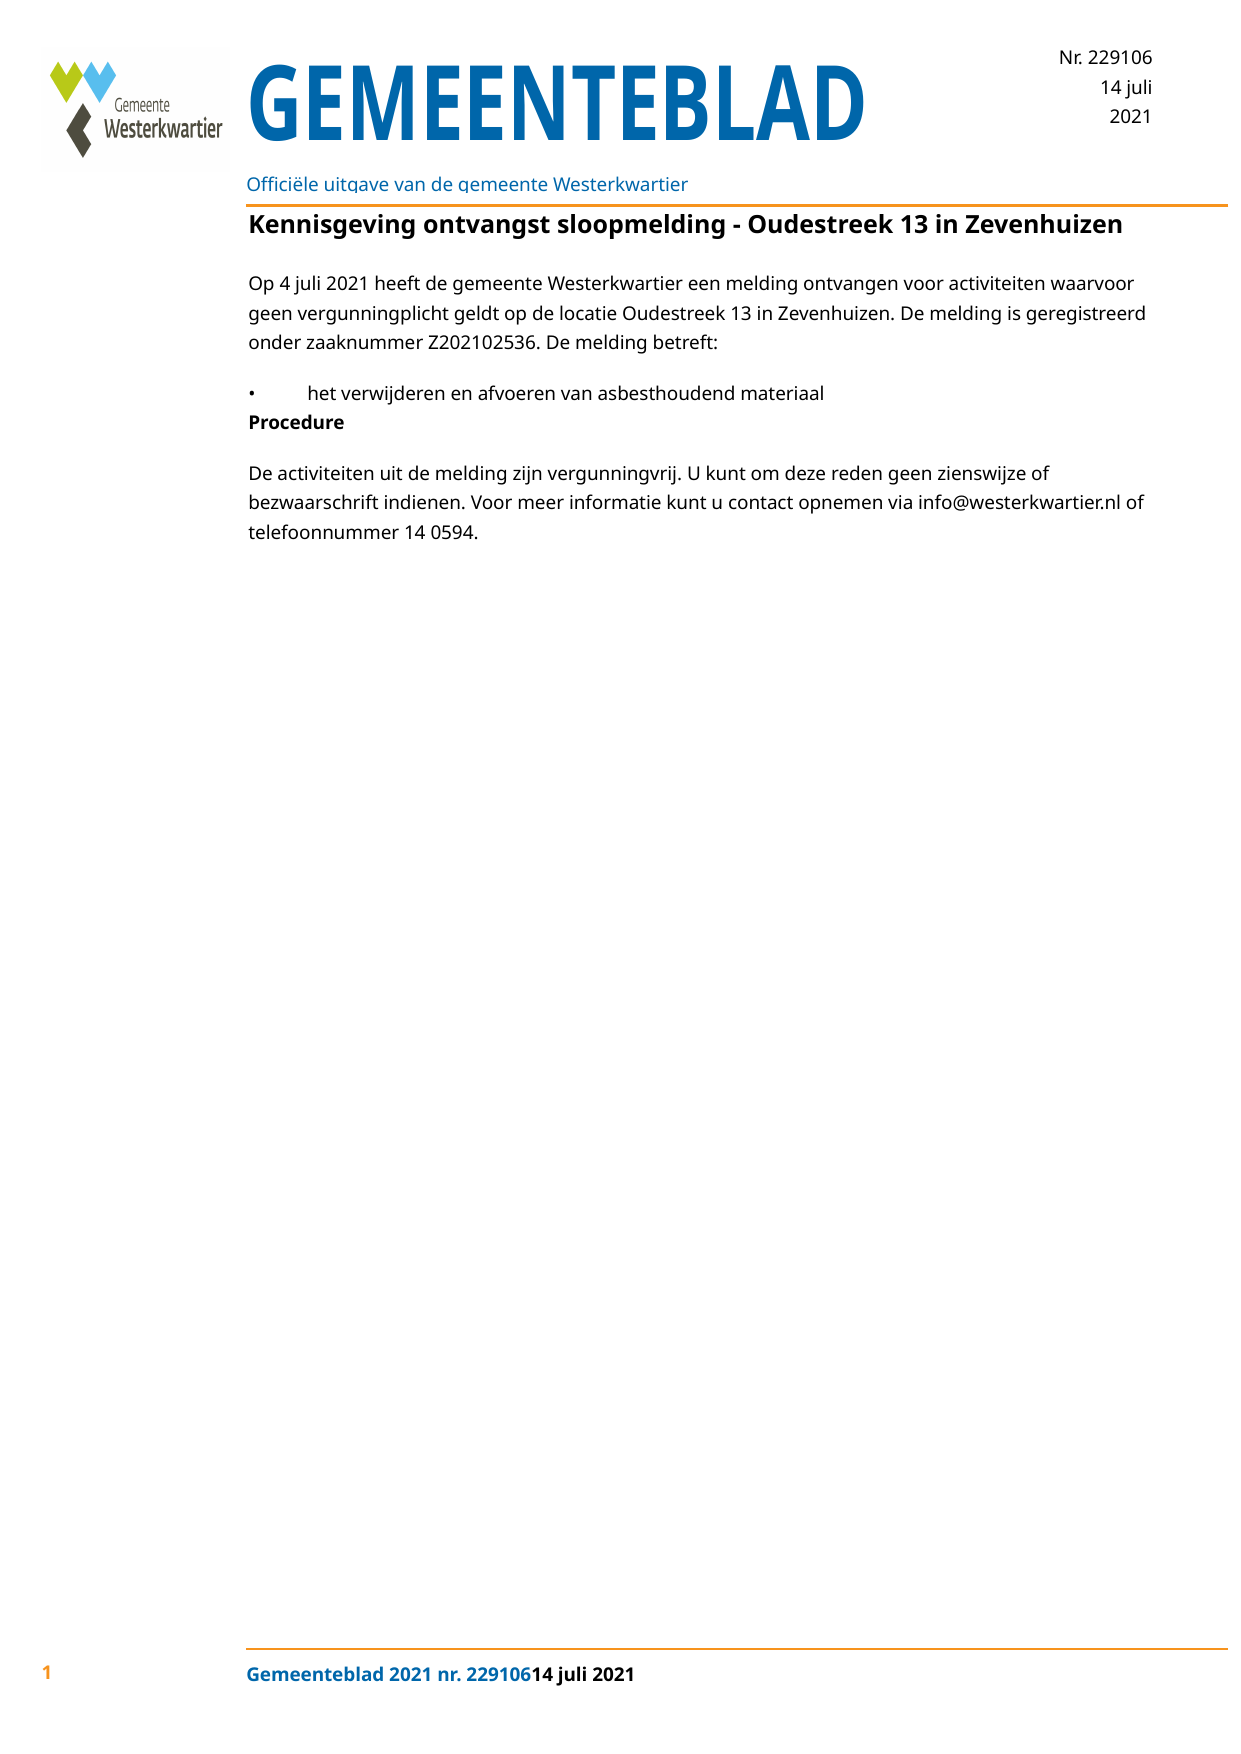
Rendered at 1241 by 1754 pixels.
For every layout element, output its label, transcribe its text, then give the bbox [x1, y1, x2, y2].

text Procedure [248, 409, 1152, 435]
text Kennisgeving ontvangst sloopmelding - Oudestreek 13 in Zevenhuizen [248, 207, 1152, 241]
picture [41, 47, 231, 172]
text Op 4 juli 2021 heeft de gemeente Westerkwartier een melding ontvangen voor activiteiten waarvoor geen vergunningplicht geldt op de locatie Oudestreek 13 in Zevenhuizen. De melding is geregistreerd onder zaaknummer Z202102536. De melding betreft: [248, 270, 1152, 355]
text De activiteiten uit de melding zijn vergunningvrij. U kunt om deze reden geen zienswijze of bezwaarschrift indienen. Voor meer informatie kunt u contact opnemen via info@westerkwartier.nl of telefoonnummer 14 0594. [248, 460, 1152, 545]
list het verwijderen en afvoeren van asbesthoudend materiaal [248, 380, 1152, 406]
